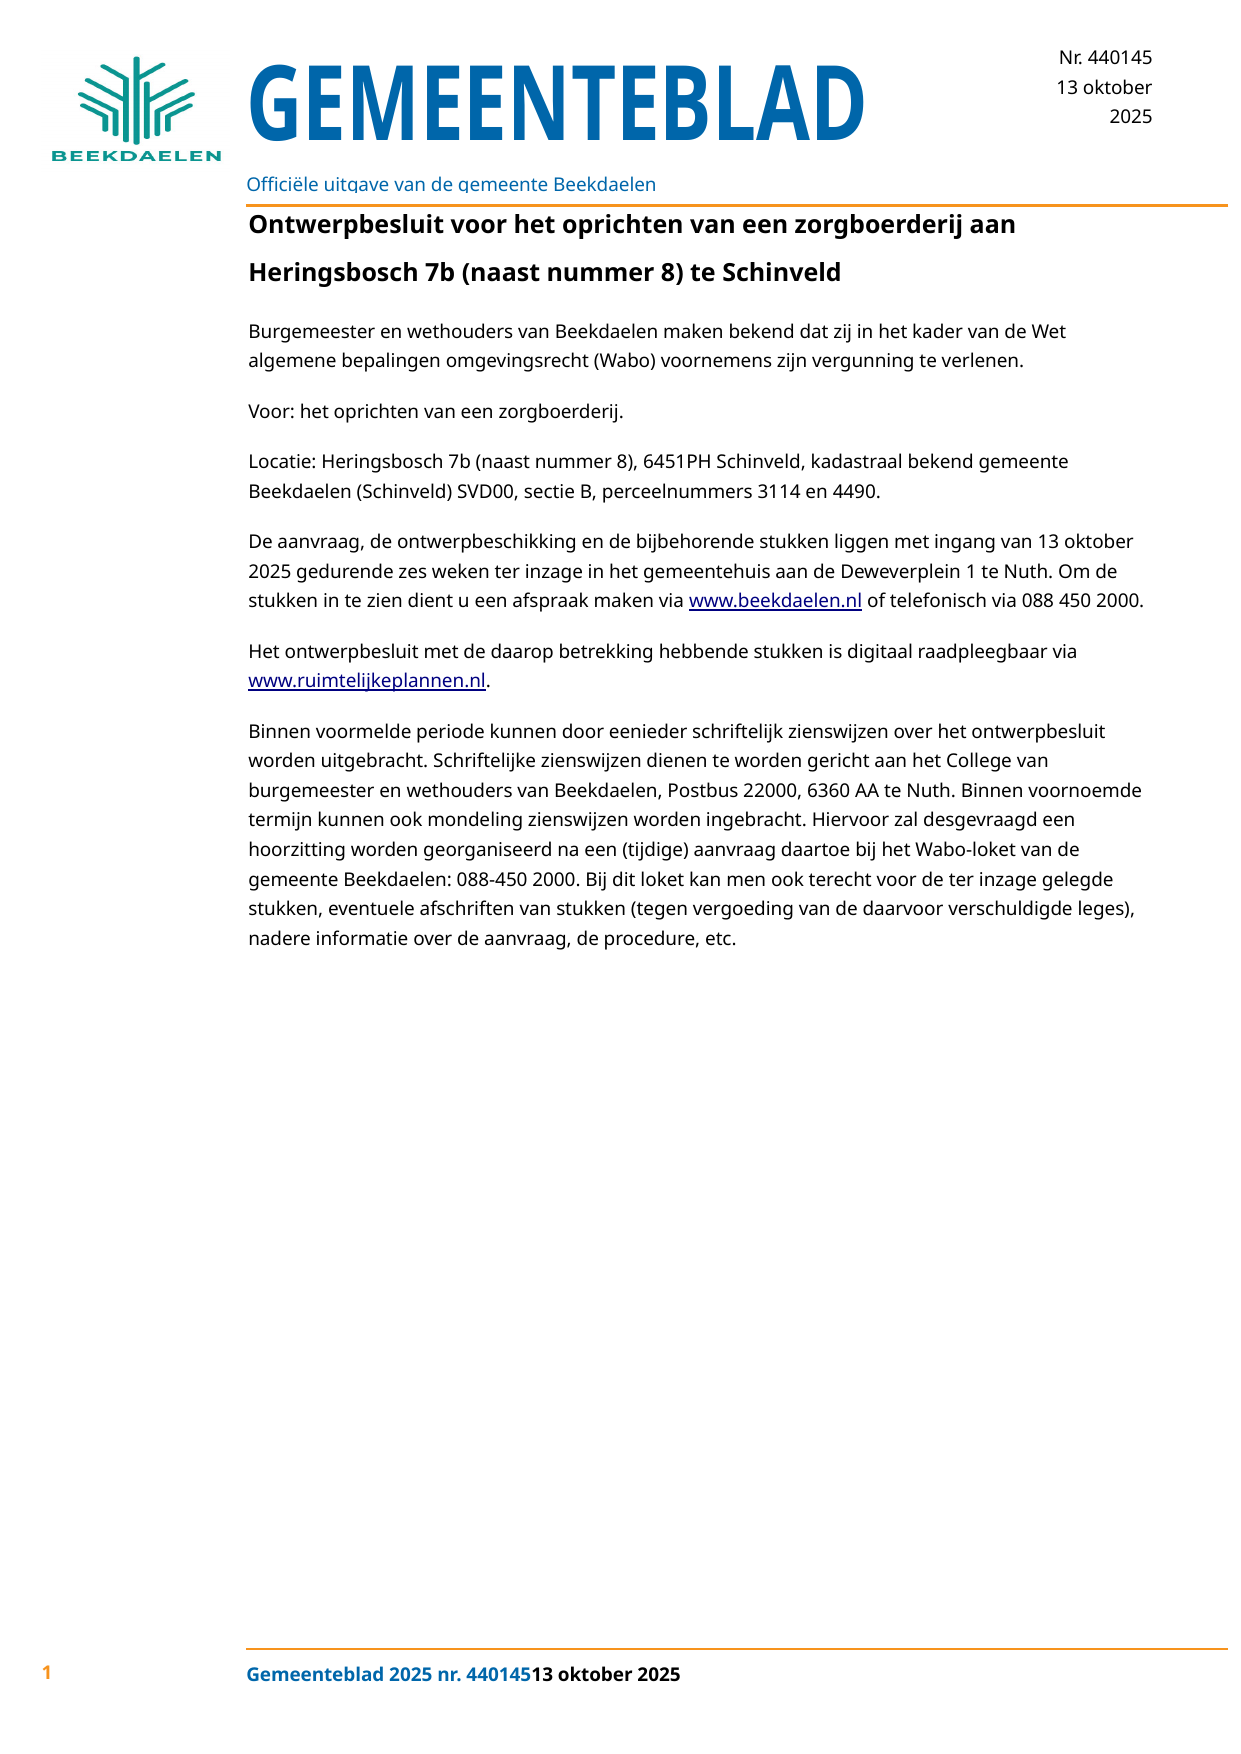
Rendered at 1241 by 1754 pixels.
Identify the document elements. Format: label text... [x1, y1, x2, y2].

text Burgemeester en wethouders van Beekdaelen maken bekend dat zij in het kader van de Wet algemene bepalingen omgevingsrecht (Wabo) voornemens zijn vergunning te verlenen. [248, 318, 1152, 373]
text Binnen voormelde periode kunnen door eenieder schriftelijk zienswijzen over het ontwerpbesluit worden uitgebracht. Schriftelijke zienswijzen dienen te worden gericht aan het College van burgemeester en wethouders van Beekdaelen, Postbus 22000, 6360 AA te Nuth. Binnen voornoemde termijn kunnen ook mondeling zienswijzen worden ingebracht. Hiervoor zal desgevraagd een hoorzitting worden georganiseerd na een (tijdige) aanvraag daartoe bij het Wabo-loket van de gemeente Beekdaelen: 088-450 2000. Bij dit loket kan men ook terecht voor de ter inzage gelegde stukken, eventuele afschriften van stukken (tegen vergoeding van de daarvoor verschuldigde leges), nadere informatie over de aanvraag, de procedure, etc. [248, 718, 1152, 951]
picture [41, 47, 231, 172]
text Ontwerpbesluit voor het oprichten van een zorgboerderij aan Heringsbosch 7b (naast nummer 8) te Schinveld [248, 207, 1152, 288]
text De aanvraag, de ontwerpbeschikking en de bijbehorende stukken liggen met ingang van 13 oktober 2025 gedurende zes weken ter inzage in het gemeentehuis aan de Deweverplein 1 te Nuth. Om de stukken in te zien dient u een afspraak maken via www.beekdaelen.nl of telefonisch via 088 450 2000. [248, 528, 1152, 613]
text Het ontwerpbesluit met de daarop betrekking hebbende stukken is digitaal raadpleegbaar via www.ruimtelijkeplannen.nl. [248, 638, 1152, 693]
text Voor: het oprichten van een zorgboerderij. [248, 398, 1152, 424]
text Locatie: Heringsbosch 7b (naast nummer 8), 6451PH Schinveld, kadastraal bekend gemeente Beekdaelen (Schinveld) SVD00, sectie B, perceelnummers 3114 en 4490. [248, 448, 1152, 504]
